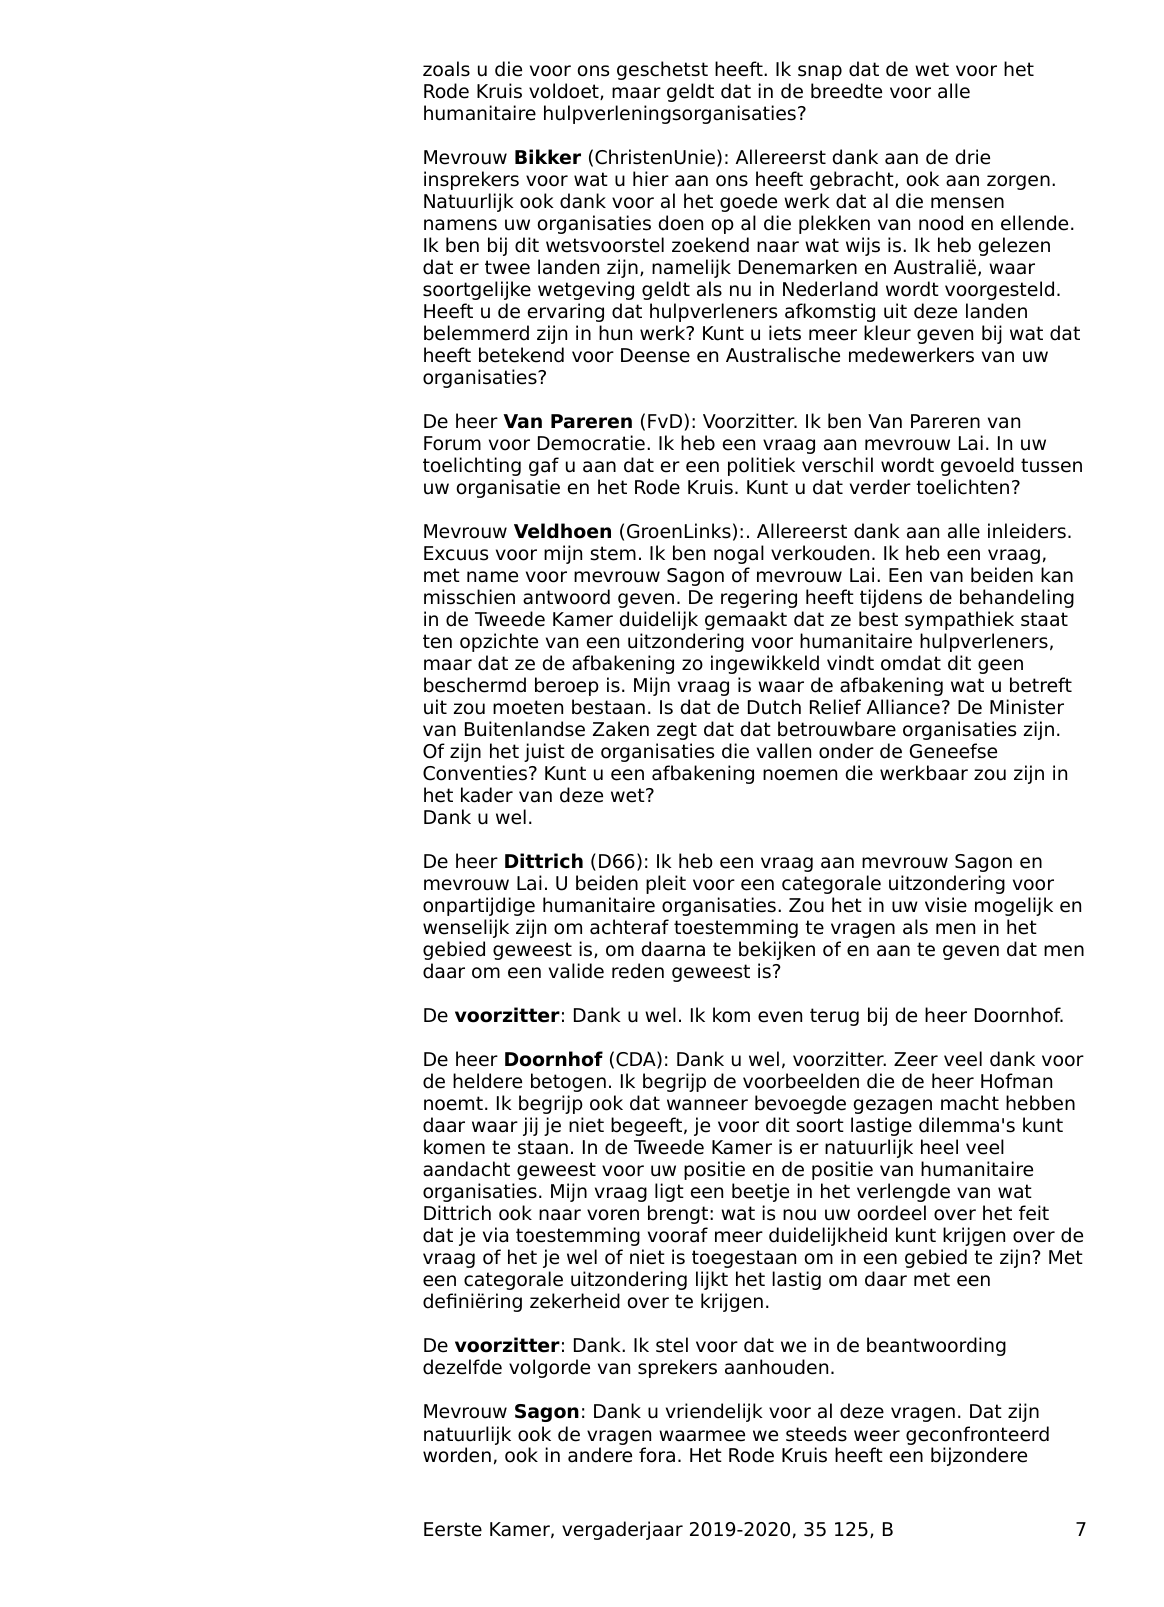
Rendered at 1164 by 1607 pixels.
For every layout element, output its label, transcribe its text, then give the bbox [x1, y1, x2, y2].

text De heer Doornhof (CDA): Dank u wel, voorzitter. Zeer veel dank voor de heldere betogen. Ik begrijp de voorbeelden die de heer Hofman noemt. Ik begrijp ook dat wanneer bevoegde gezagen macht hebben daar waar jij je niet begeeft, je voor dit soort lastige dilemma's kunt komen te staan. In de Tweede Kamer is er natuurlijk heel veel aandacht geweest voor uw positie en de positie van humanitaire organisaties. Mijn vraag ligt een beetje in het verlengde van wat Dittrich ook naar voren brengt: wat is nou uw oordeel over het feit dat je via toestemming vooraf meer duidelijkheid kunt krijgen over de vraag of het je wel of niet is toegestaan om in een gebied te zijn? Met een categorale uitzondering lijkt het lastig om daar met een definiëring zekerheid over te krijgen. [422, 1049, 1087, 1313]
text Dank u wel. [422, 807, 1087, 829]
text Mevrouw Veldhoen (GroenLinks):. Allereerst dank aan alle inleiders. Excuus voor mijn stem. Ik ben nogal verkouden. Ik heb een vraag, met name voor mevrouw Sagon of mevrouw Lai. Een van beiden kan misschien antwoord geven. De regering heeft tijdens de behandeling in de Tweede Kamer duidelijk gemaakt dat ze best sympathiek staat ten opzichte van een uitzondering voor humanitaire hulpverleners, maar dat ze de afbakening zo ingewikkeld vindt omdat dit geen beschermd beroep is. Mijn vraag is waar de afbakening wat u betreft uit zou moeten bestaan. Is dat de Dutch Relief Alliance? De Minister van Buitenlandse Zaken zegt dat dat betrouwbare organisaties zijn. Of zijn het juist de organisaties die vallen onder de Geneefse Conventies? Kunt u een afbakening noemen die werkbaar zou zijn in het kader van deze wet? [422, 521, 1087, 807]
text De heer Dittrich (D66): Ik heb een vraag aan mevrouw Sagon en mevrouw Lai. U beiden pleit voor een categorale uitzondering voor onpartijdige humanitaire organisaties. Zou het in uw visie mogelijk en wenselijk zijn om achteraf toestemming te vragen als men in het gebied geweest is, om daarna te bekijken of en aan te geven dat men daar om een valide reden geweest is? [422, 851, 1087, 983]
text De heer Van Pareren (FvD): Voorzitter. Ik ben Van Pareren van Forum voor Democratie. Ik heb een vraag aan mevrouw Lai. In uw toelichting gaf u aan dat er een politiek verschil wordt gevoeld tussen uw organisatie en het Rode Kruis. Kunt u dat verder toelichten? [422, 411, 1087, 499]
text De voorzitter: Dank u wel. Ik kom even terug bij de heer Doornhof. [422, 1005, 1087, 1027]
text Mevrouw Sagon: Dank u vriendelijk voor al deze vragen. Dat zijn natuurlijk ook de vragen waarmee we steeds weer geconfronteerd worden, ook in andere fora. Het Rode Kruis heeft een bijzondere [422, 1401, 1087, 1467]
text De voorzitter: Dank. Ik stel voor dat we in de beantwoording dezelfde volgorde van sprekers aanhouden. [422, 1335, 1087, 1379]
text Mevrouw Bikker (ChristenUnie): Allereerst dank aan de drie insprekers voor wat u hier aan ons heeft gebracht, ook aan zorgen. Natuurlijk ook dank voor al het goede werk dat al die mensen namens uw organisaties doen op al die plekken van nood en ellende. Ik ben bij dit wetsvoorstel zoekend naar wat wijs is. Ik heb gelezen dat er twee landen zijn, namelijk Denemarken en Australië, waar soortgelijke wetgeving geldt als nu in Nederland wordt voorgesteld. Heeft u de ervaring dat hulpverleners afkomstig uit deze landen belemmerd zijn in hun werk? Kunt u iets meer kleur geven bij wat dat heeft betekend voor Deense en Australische medewerkers van uw organisaties? [422, 147, 1087, 389]
text zoals u die voor ons geschetst heeft. Ik snap dat de wet voor het Rode Kruis voldoet, maar geldt dat in de breedte voor alle humanitaire hulpverleningsorganisaties? [422, 59, 1087, 125]
